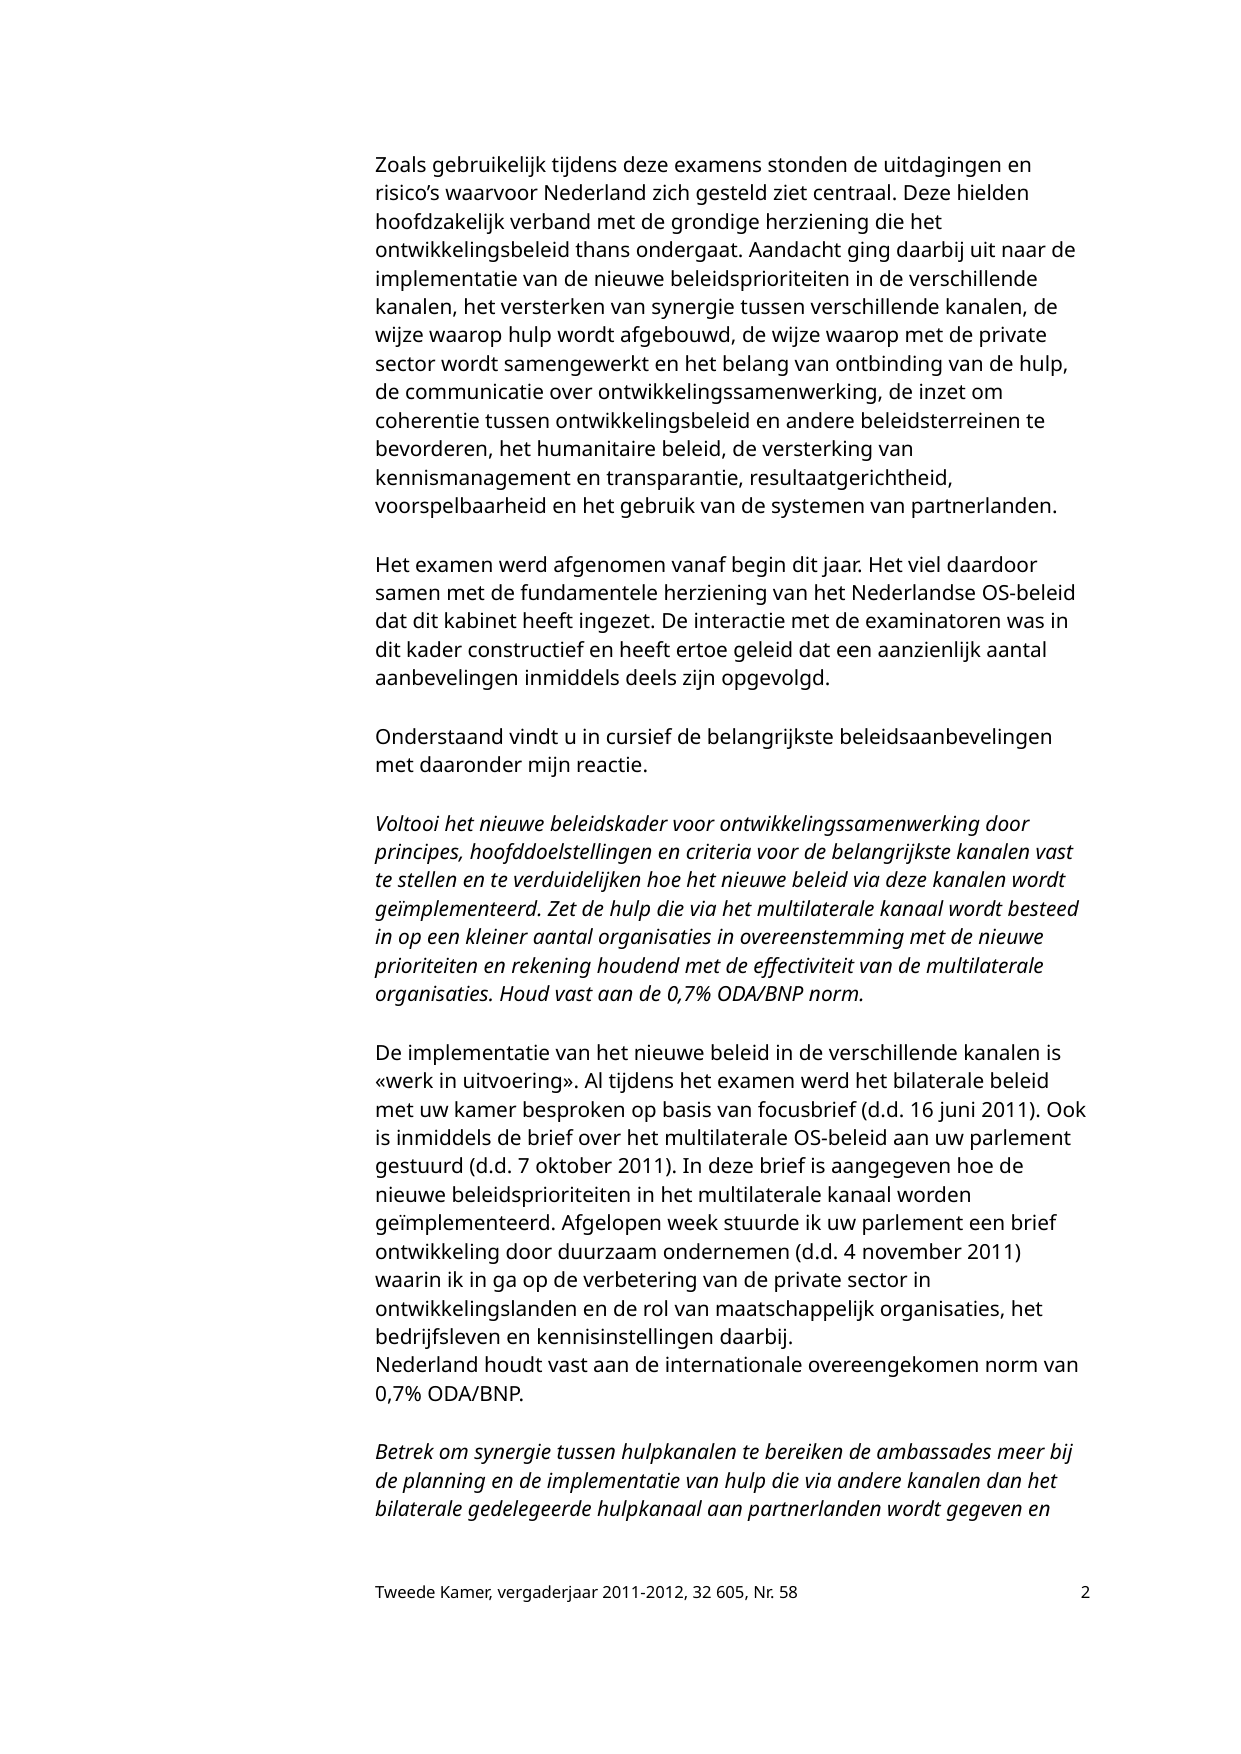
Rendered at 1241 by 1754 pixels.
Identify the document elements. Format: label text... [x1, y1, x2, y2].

text De implementatie van het nieuwe beleid in de verschillende kanalen is «werk in uitvoering». Al tijdens het examen werd het bilaterale beleid met uw kamer besproken op basis van focusbrief (d.d. 16 juni 2011). Ook is inmiddels de brief over het multilaterale OS-beleid aan uw parlement gestuurd (d.d. 7 oktober 2011). In deze brief is aangegeven hoe de nieuwe beleidsprioriteiten in het multilaterale kanaal worden geïmplementeerd. Afgelopen week stuurde ik uw parlement een brief ontwikkeling door duurzaam ondernemen (d.d. 4 november 2011) waarin ik in ga op de verbetering van de private sector in ontwikkelingslanden en de rol van maatschappelijk organisaties, het bedrijfsleven en kennisinstellingen daarbij. [375, 1038, 1090, 1351]
text Onderstaand vindt u in cursief de belangrijkste beleidsaanbevelingen met daaronder mijn reactie. [375, 722, 1090, 779]
text Voltooi het nieuwe beleidskader voor ontwikkelingssamenwerking door principes, hoofddoelstellingen en criteria voor de belangrijkste kanalen vast te stellen en te verduidelijken hoe het nieuwe beleid via deze kanalen wordt geïmplementeerd. Zet de hulp die via het multilaterale kanaal wordt besteed in op een kleiner aantal organisaties in overeenstemming met de nieuwe prioriteiten en rekening houdend met de effectiviteit van de multilaterale organisaties. Houd vast aan de 0,7% ODA/BNP norm. [375, 809, 1090, 1008]
text Betrek om synergie tussen hulpkanalen te bereiken de ambassades meer bij de planning en de implementatie van hulp die via andere kanalen dan het bilaterale gedelegeerde hulpkanaal aan partnerlanden wordt gegeven en [375, 1437, 1090, 1523]
text Nederland houdt vast aan de internationale overeengekomen norm van 0,7% ODA/BNP. [375, 1351, 1090, 1407]
text Zoals gebruikelijk tijdens deze examens stonden de uitdagingen en risico’s waarvoor Nederland zich gesteld ziet centraal. Deze hielden hoofdzakelijk verband met de grondige herziening die het ontwikkelingsbeleid thans ondergaat. Aandacht ging daarbij uit naar de implementatie van de nieuwe beleidsprioriteiten in de verschillende kanalen, het versterken van synergie tussen verschillende kanalen, de wijze waarop hulp wordt afgebouwd, de wijze waarop met de private sector wordt samengewerkt en het belang van ontbinding van de hulp, de communicatie over ontwikkelingssamenwerking, de inzet om coherentie tussen ontwikkelingsbeleid en andere beleidsterreinen te bevorderen, het humanitaire beleid, de versterking van kennismanagement en transparantie, resultaatgerichtheid, voorspelbaarheid en het gebruik van de systemen van partnerlanden. [375, 150, 1090, 520]
text Het examen werd afgenomen vanaf begin dit jaar. Het viel daardoor samen met de fundamentele herziening van het Nederlandse OS-beleid dat dit kabinet heeft ingezet. De interactie met de examinatoren was in dit kader constructief en heeft ertoe geleid dat een aanzienlijk aantal aanbevelingen inmiddels deels zijn opgevolgd. [375, 550, 1090, 692]
